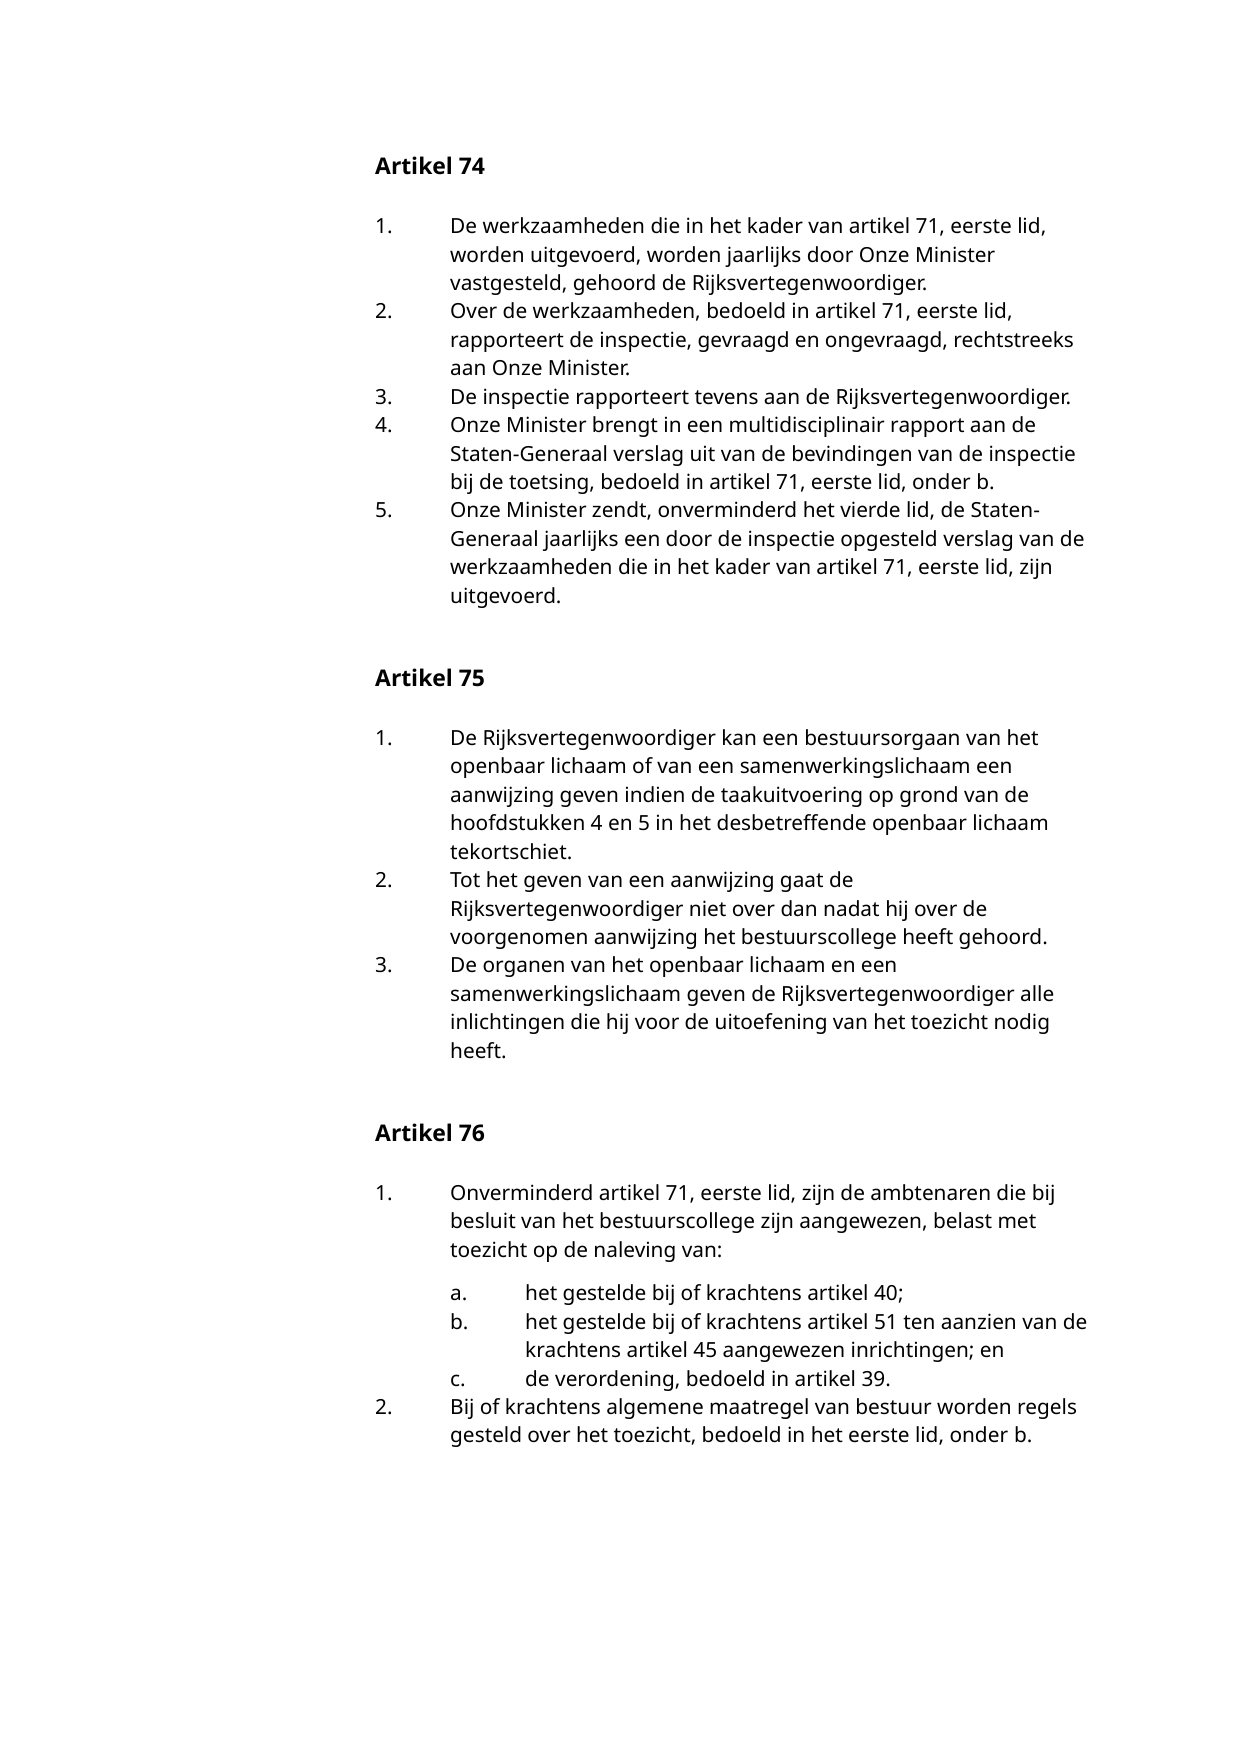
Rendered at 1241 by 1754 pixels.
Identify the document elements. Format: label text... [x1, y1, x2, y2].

list Bij of krachtens algemene maatregel van bestuur worden regels gesteld over het toezicht, bedoeld in het eerste lid, onder b. [375, 1392, 1090, 1449]
list Onverminderd artikel 71, eerste lid, zijn de ambtenaren die bij besluit van het bestuurscollege zijn aangewezen, belast met toezicht op de naleving van: [375, 1178, 1090, 1263]
list Onze Minister brengt in een multidisciplinair rapport aan de Staten-Generaal verslag uit van de bevindingen van de inspectie bij de toetsing, bedoeld in artikel 71, eerste lid, onder b. [375, 410, 1090, 496]
list het gestelde bij of krachtens artikel 40; [450, 1278, 1090, 1307]
list De inspectie rapporteert tevens aan de Rijksvertegenwoordiger. [375, 382, 1090, 410]
subtitle Artikel 76 [375, 1117, 1090, 1148]
subtitle Artikel 75 [375, 662, 1090, 693]
list De organen van het openbaar lichaam en een samenwerkingslichaam geven de Rijksvertegenwoordiger alle inlichtingen die hij voor de uitoefening van het toezicht nodig heeft. [375, 951, 1090, 1064]
list De Rijksvertegenwoordiger kan een bestuursorgaan van het openbaar lichaam of van een samenwerkingslichaam een aanwijzing geven indien de taakuitvoering op grond van de hoofdstukken 4 en 5 in het desbetreffende openbaar lichaam tekortschiet. [375, 723, 1090, 865]
subtitle Artikel 74 [375, 150, 1090, 181]
list Onze Minister zendt, onverminderd het vierde lid, de Staten-Generaal jaarlijks een door de inspectie opgesteld verslag van de werkzaamheden die in het kader van artikel 71, eerste lid, zijn uitgevoerd. [375, 496, 1090, 609]
list Tot het geven van een aanwijzing gaat de Rijksvertegenwoordiger niet over dan nadat hij over de voorgenomen aanwijzing het bestuurscollege heeft gehoord. [375, 865, 1090, 951]
list Over de werkzaamheden, bedoeld in artikel 71, eerste lid, rapporteert de inspectie, gevraagd en ongevraagd, rechtstreeks aan Onze Minister. [375, 297, 1090, 382]
list het gestelde bij of krachtens artikel 51 ten aanzien van de krachtens artikel 45 aangewezen inrichtingen; en [450, 1307, 1090, 1364]
list de verordening, bedoeld in artikel 39. [450, 1364, 1090, 1392]
list De werkzaamheden die in het kader van artikel 71, eerste lid, worden uitgevoerd, worden jaarlijks door Onze Minister vastgesteld, gehoord de Rijksvertegenwoordiger. [375, 211, 1090, 297]
